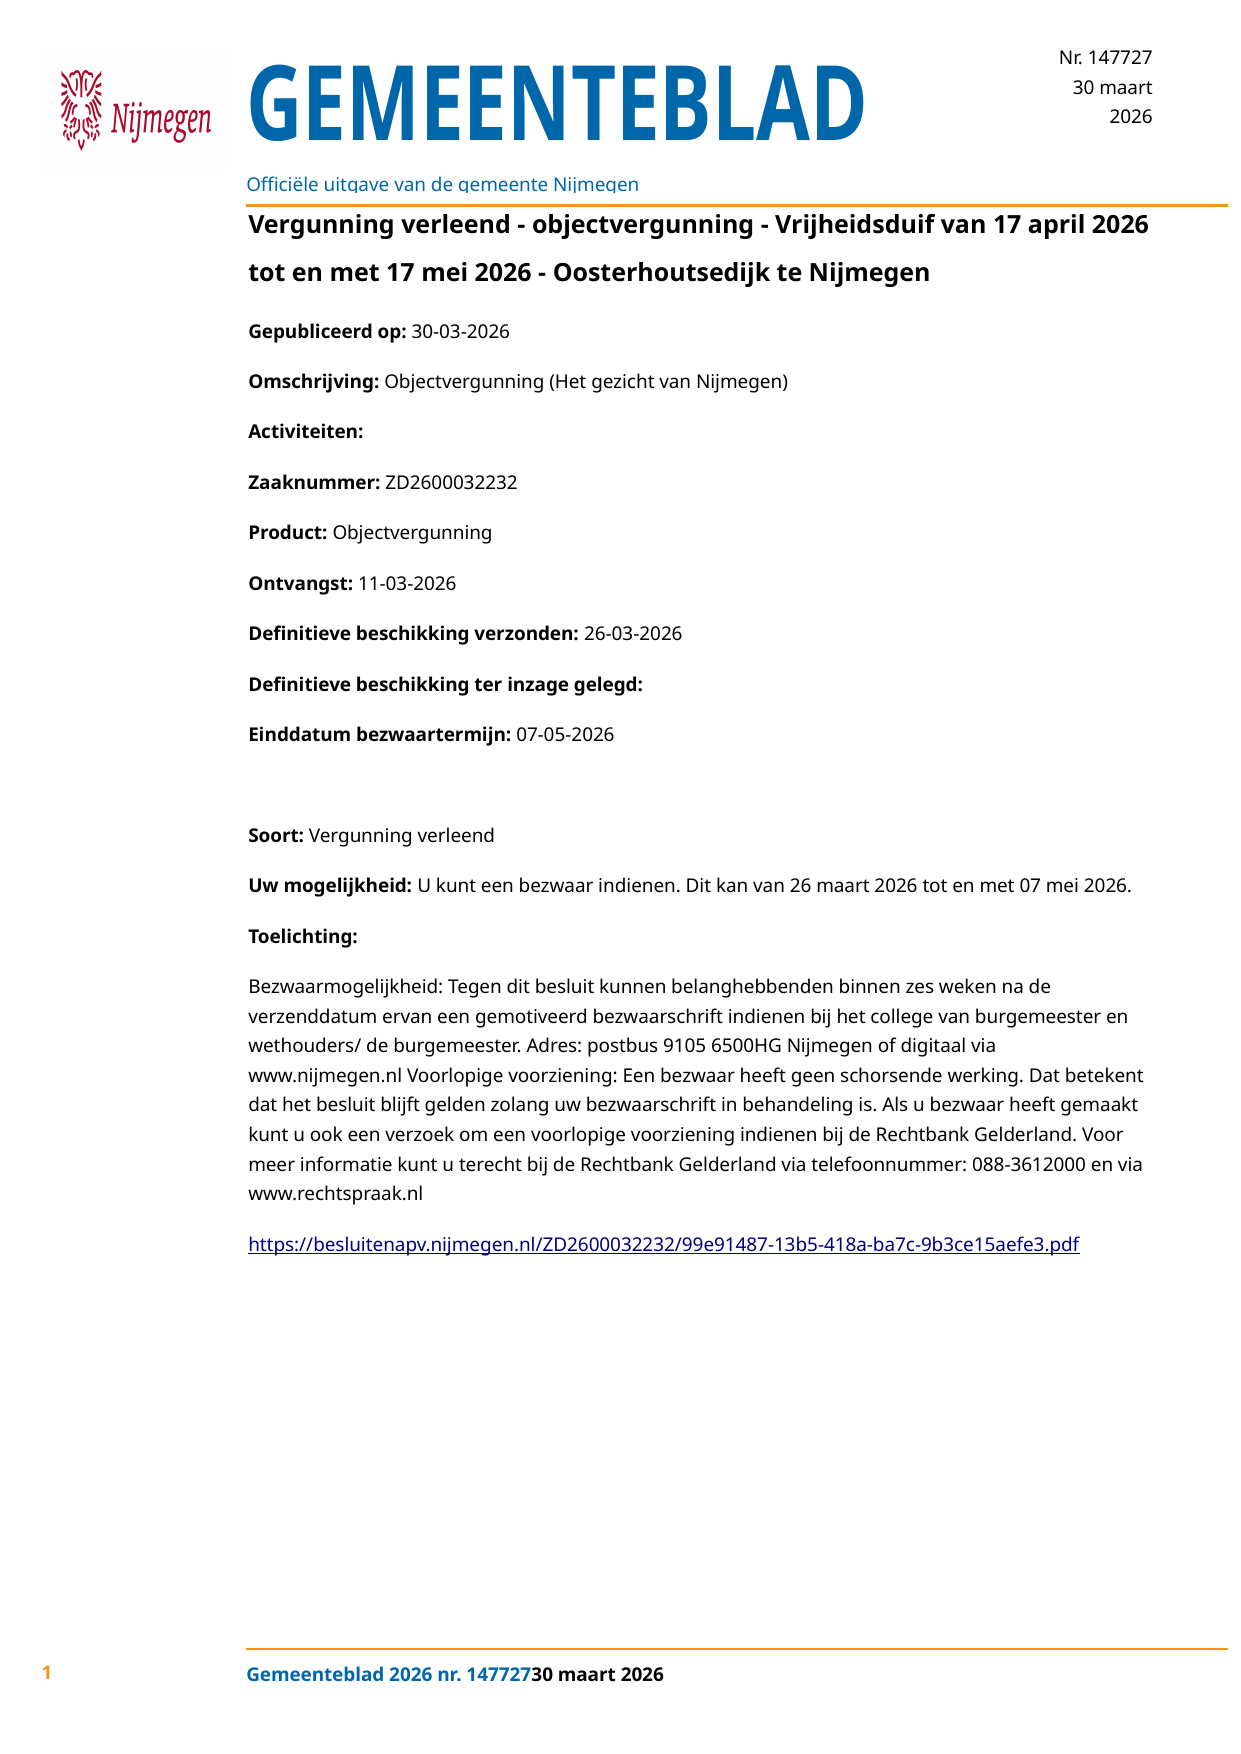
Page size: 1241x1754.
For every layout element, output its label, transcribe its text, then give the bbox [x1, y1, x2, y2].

text Omschrijving: Objectvergunning (Het gezicht van Nijmegen) [248, 368, 1152, 394]
text Zaaknummer: ZD2600032232 [248, 469, 1152, 495]
text Product: Objectvergunning [248, 519, 1152, 545]
text Definitieve beschikking verzonden: 26-03-2026 [248, 620, 1152, 646]
text https://besluitenapv.nijmegen.nl/ZD2600032232/99e91487-13b5-418a-ba7c-9b3ce15aefe3.pdf [248, 1231, 1152, 1257]
text Ontvangst: 11-03-2026 [248, 570, 1152, 596]
text Bezwaarmogelijkheid: Tegen dit besluit kunnen belanghebbenden binnen zes weken na de verzenddatum ervan een gemotiveerd bezwaarschrift indienen bij het college van burgemeester en wethouders/ de burgemeester. Adres: postbus 9105 6500HG Nijmegen of digitaal via www.nijmegen.nl Voorlopige voorziening: Een bezwaar heeft geen schorsende werking. Dat betekent dat het besluit blijft gelden zolang uw bezwaarschrift in behandeling is. Als u bezwaar heeft gemaakt kunt u ook een verzoek om een voorlopige voorziening indienen bij de Rechtbank Gelderland. Voor meer informatie kunt u terecht bij de Rechtbank Gelderland via telefoonnummer: 088-3612000 en via www.rechtspraak.nl [248, 973, 1152, 1206]
text Einddatum bezwaartermijn: 07-05-2026 [248, 721, 1152, 747]
text Uw mogelijkheid: U kunt een bezwaar indienen. Dit kan van 26 maart 2026 tot en met 07 mei 2026. [248, 872, 1152, 898]
text Toelichting: [248, 923, 1152, 949]
picture [41, 47, 231, 172]
text Activiteiten: [248, 419, 1152, 444]
text Gepubliceerd op: 30-03-2026 [248, 318, 1152, 344]
text Soort: Vergunning verleend [248, 822, 1152, 848]
text Definitieve beschikking ter inzage gelegd: [248, 671, 1152, 697]
text Vergunning verleend - objectvergunning - Vrijheidsduif van 17 april 2026 tot en met 17 mei 2026 - Oosterhoutsedijk te Nijmegen [248, 207, 1152, 288]
